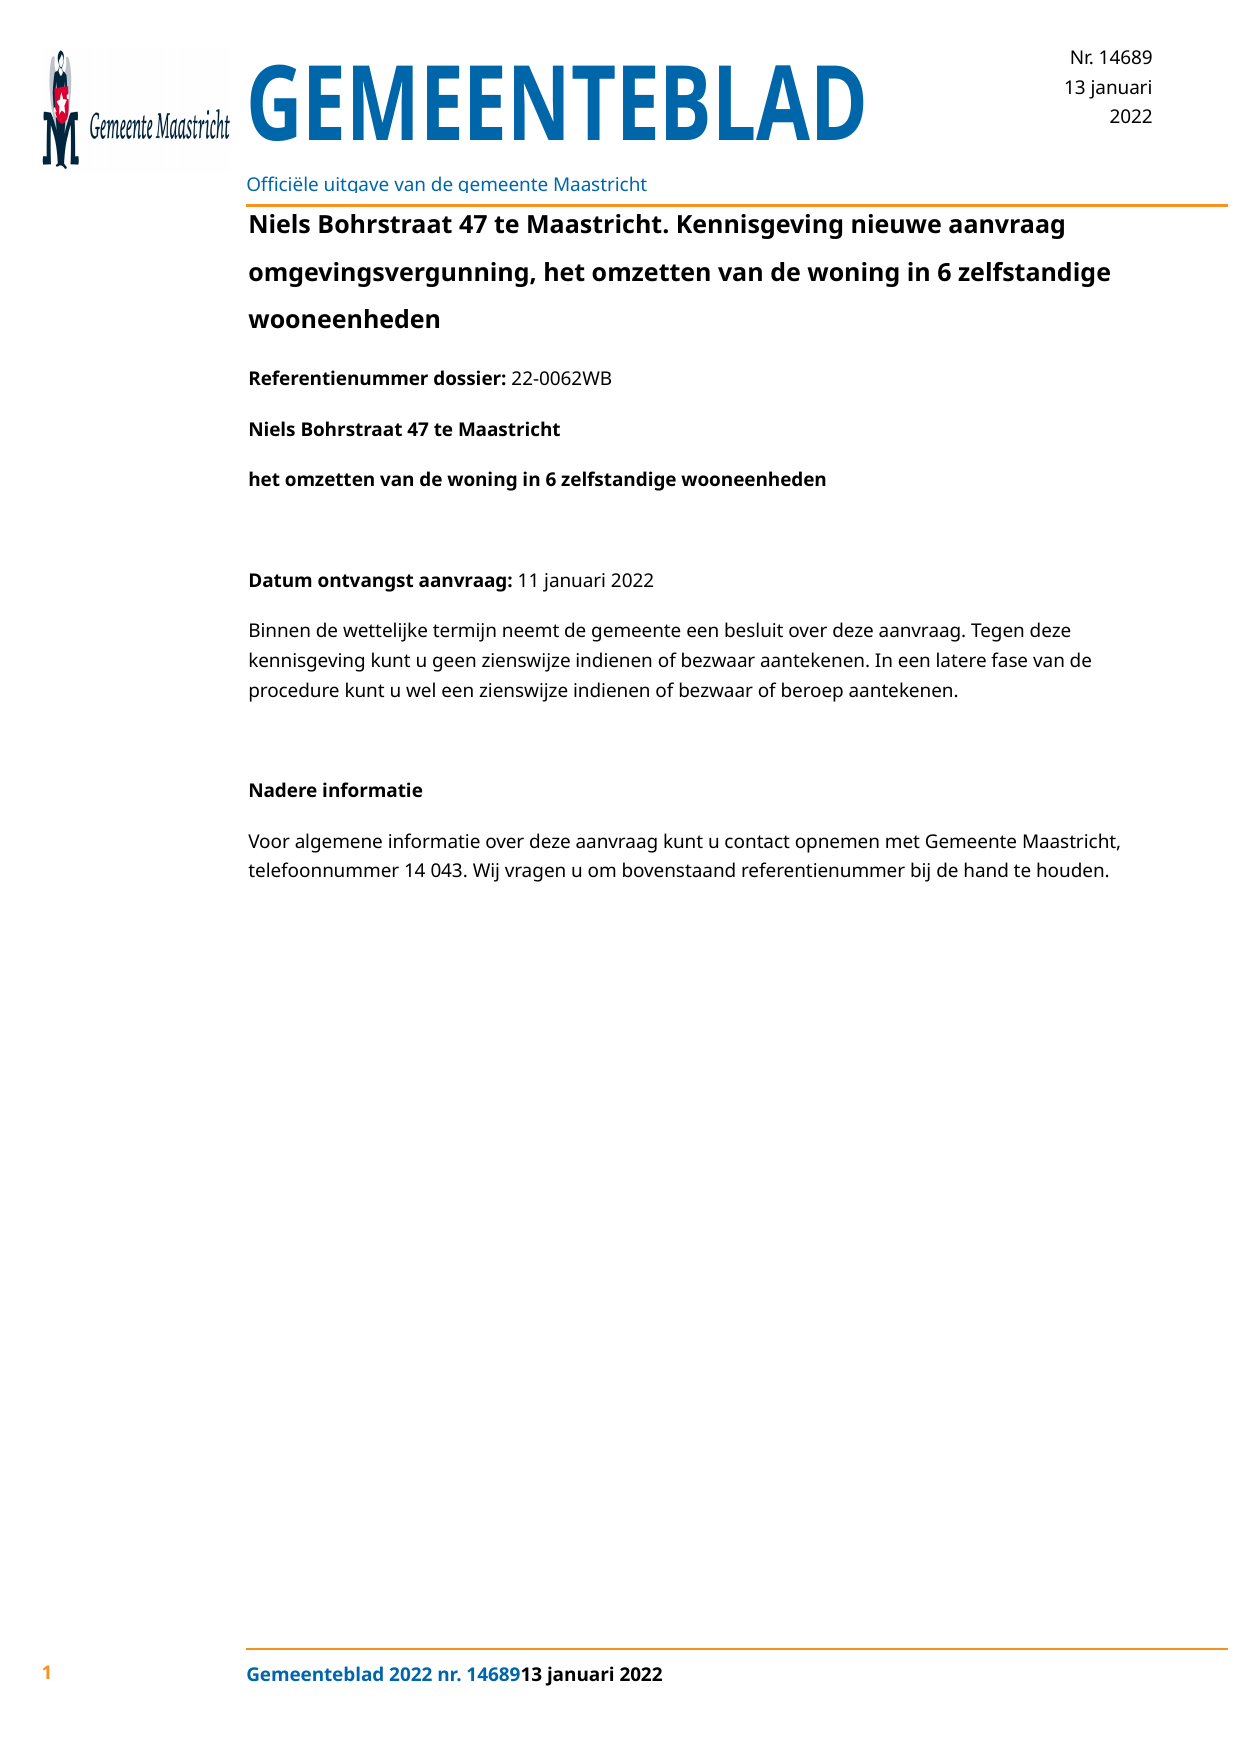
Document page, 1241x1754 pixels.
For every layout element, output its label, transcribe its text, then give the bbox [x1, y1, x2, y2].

text Referentienummer dossier: 22-0062WB [248, 366, 1152, 391]
text Niels Bohrstraat 47 te Maastricht. Kennisgeving nieuwe aanvraag omgevingsvergunning, het omzetten van de woning in 6 zelfstandige wooneenheden [248, 207, 1152, 336]
text Nadere informatie [248, 778, 1152, 803]
text het omzetten van de woning in 6 zelfstandige wooneenheden [248, 466, 1152, 492]
text Datum ontvangst aanvraag: 11 januari 2022 [248, 567, 1152, 593]
picture [41, 47, 231, 172]
text Binnen de wettelijke termijn neemt de gemeente een besluit over deze aanvraag. Tegen deze kennisgeving kunt u geen zienswijze indienen of bezwaar aantekenen. In een latere fase van de procedure kunt u wel een zienswijze indienen of bezwaar of beroep aantekenen. [248, 618, 1152, 702]
text Voor algemene informatie over deze aanvraag kunt u contact opnemen met Gemeente Maastricht, telefoonnummer 14 043. Wij vragen u om bovenstaand referentienummer bij de hand te houden. [248, 828, 1152, 883]
text Niels Bohrstraat 47 te Maastricht [248, 416, 1152, 442]
